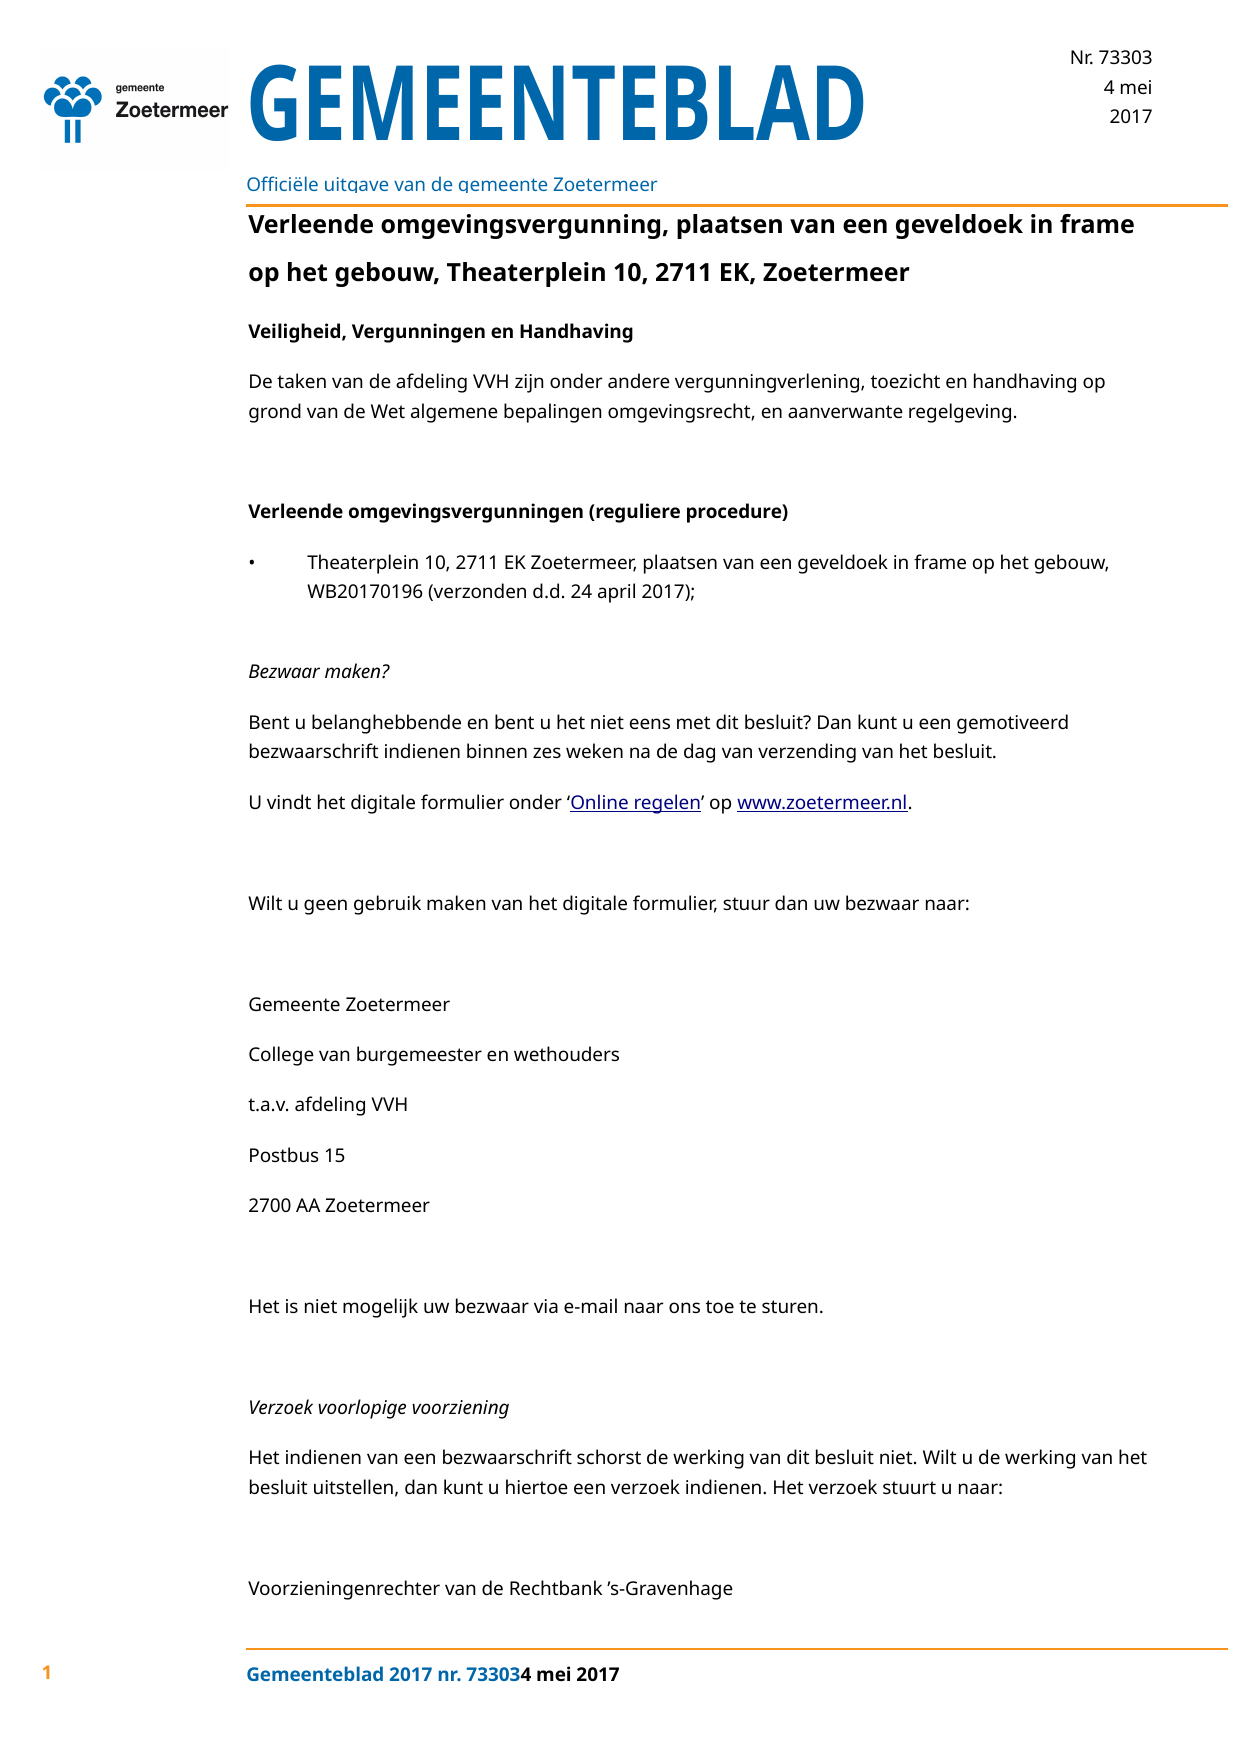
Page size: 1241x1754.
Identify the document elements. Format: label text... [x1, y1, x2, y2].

text De taken van de afdeling VVH zijn onder andere vergunningverlening, toezicht en handhaving op grond van de Wet algemene bepalingen omgevingsrecht, en aanverwante regelgeving. [248, 368, 1152, 424]
text U vindt het digitale formulier onder ‘Online regelen’ op www.zoetermeer.nl. [248, 789, 1152, 815]
text College van burgemeester en wethouders [248, 1041, 1152, 1067]
text Verzoek voorlopige voorziening [248, 1394, 1152, 1420]
text Het indienen van een bezwaarschrift schorst de werking van dit besluit niet. Wilt u de werking van het besluit uitstellen, dan kunt u hiertoe een verzoek indienen. Het verzoek stuurt u naar: [248, 1444, 1152, 1500]
text Verleende omgevingsvergunningen (reguliere procedure) [248, 499, 1152, 524]
text 2700 AA Zoetermeer [248, 1192, 1152, 1218]
list Theaterplein 10, 2711 EK Zoetermeer, plaatsen van een geveldoek in frame op het gebouw, WB20170196 (verzonden d.d. 24 april 2017); [248, 549, 1152, 604]
text t.a.v. afdeling VVH [248, 1092, 1152, 1117]
text Gemeente Zoetermeer [248, 991, 1152, 1017]
text Verleende omgevingsvergunning, plaatsen van een geveldoek in frame op het gebouw, Theaterplein 10, 2711 EK, Zoetermeer [248, 207, 1152, 288]
text Wilt u geen gebruik maken van het digitale formulier, stuur dan uw bezwaar naar: [248, 890, 1152, 916]
text Bezwaar maken? [248, 659, 1152, 684]
text Voorzieningenrechter van de Rechtbank ’s-Gravenhage [248, 1575, 1152, 1601]
text Postbus 15 [248, 1142, 1152, 1168]
picture [41, 47, 231, 172]
text Bent u belanghebbende en bent u het niet eens met dit besluit? Dan kunt u een gemotiveerd bezwaarschrift indienen binnen zes weken na de dag van verzending van het besluit. [248, 709, 1152, 764]
text Veiligheid, Vergunningen en Handhaving [248, 318, 1152, 344]
text Het is niet mogelijk uw bezwaar via e-mail naar ons toe te sturen. [248, 1293, 1152, 1319]
